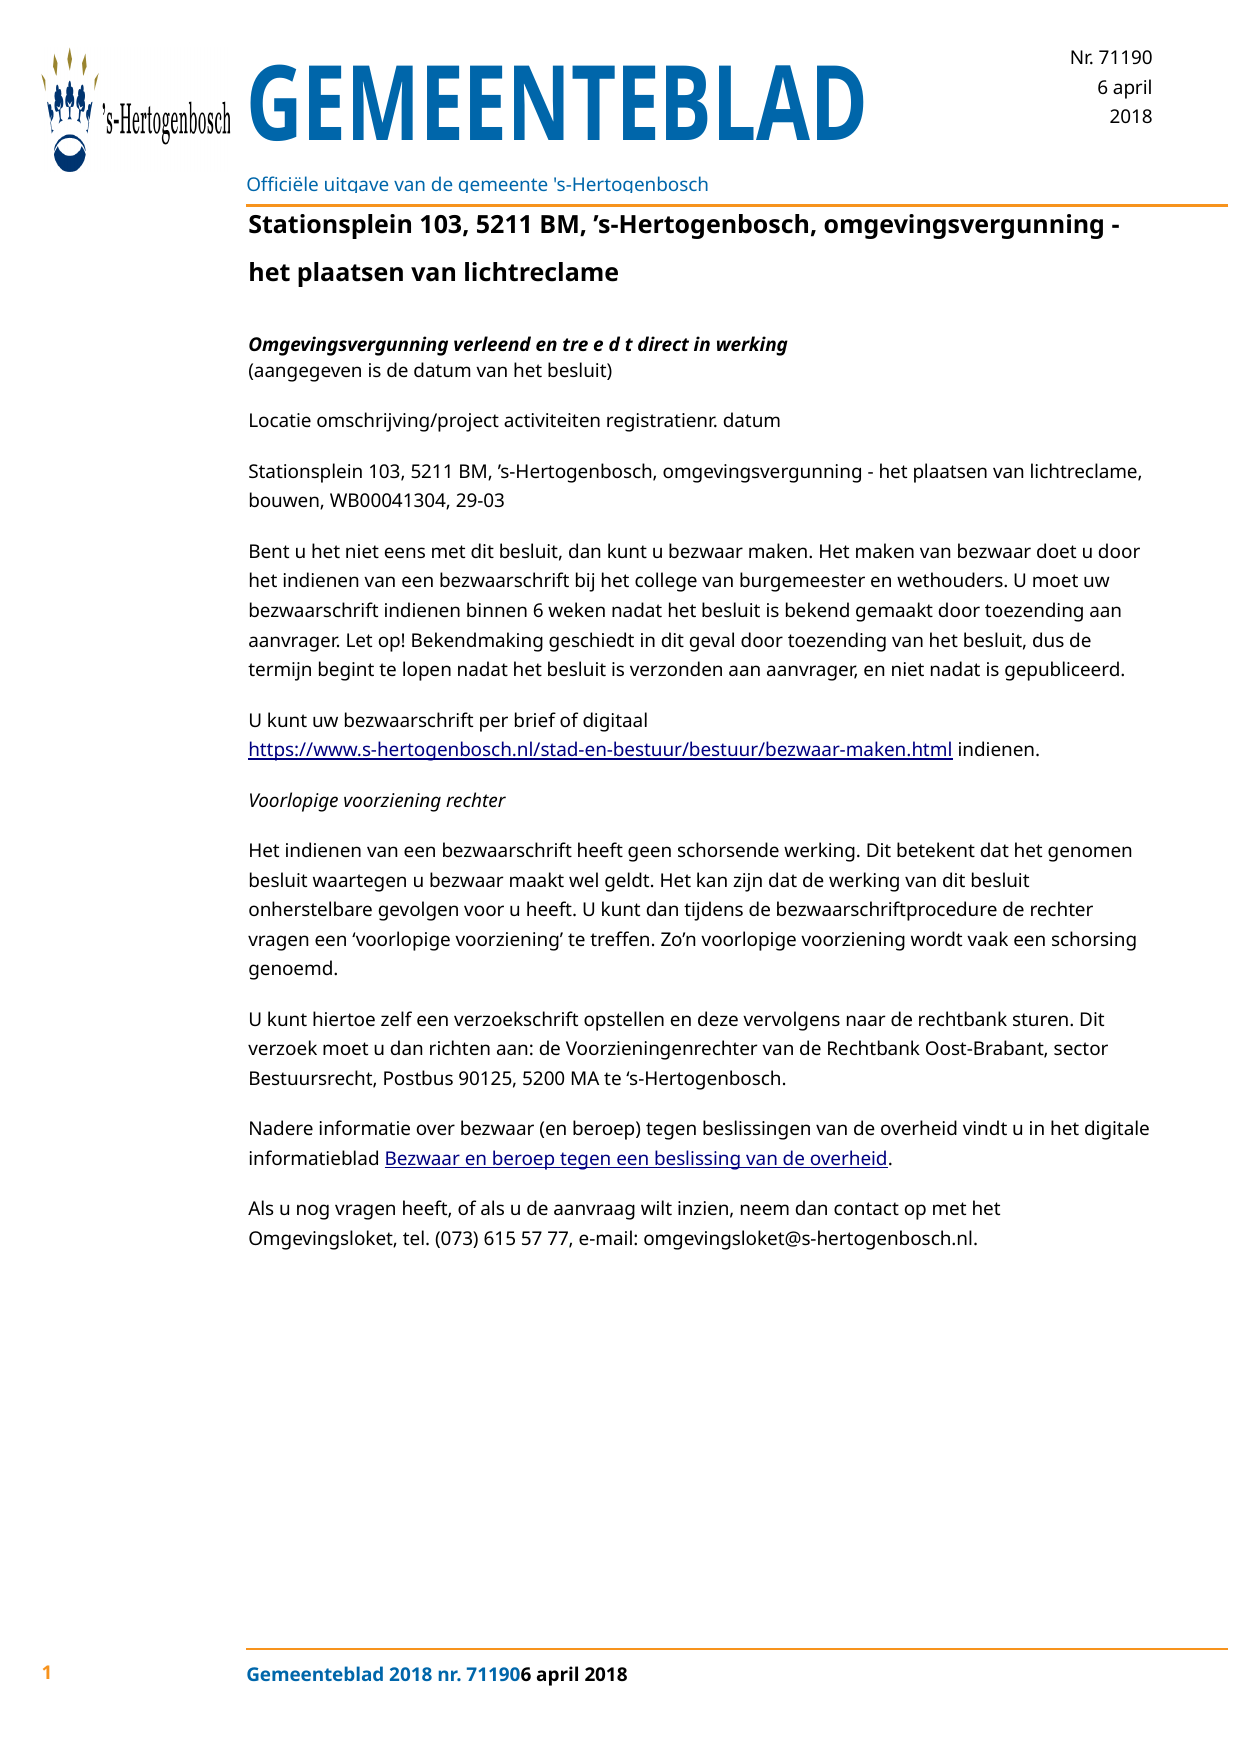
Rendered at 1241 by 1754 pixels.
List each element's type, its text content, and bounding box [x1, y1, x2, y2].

text (aangegeven is de datum van het besluit) [248, 357, 1152, 383]
text Stationsplein 103, 5211 BM, ’s-Hertogenbosch, omgevingsvergunning - het plaatsen van lichtreclame, bouwen, WB00041304, 29-03 [248, 458, 1152, 513]
text Bent u het niet eens met dit besluit, dan kunt u bezwaar maken. Het maken van bezwaar doet u door het indienen van een bezwaarschrift bij het college van burgemeester en wethouders. U moet uw bezwaarschrift indienen binnen 6 weken nadat het besluit is bekend gemaakt door toezending aan aanvrager. Let op! Bekendmaking geschiedt in dit geval door toezending van het besluit, dus de termijn begint te lopen nadat het besluit is verzonden aan aanvrager, en niet nadat is gepubliceerd. [248, 538, 1152, 682]
text U kunt hiertoe zelf een verzoekschrift opstellen en deze vervolgens naar de rechtbank sturen. Dit verzoek moet u dan richten aan: de Voorzieningenrechter van de Rechtbank Oost-Brabant, sector Bestuursrecht, Postbus 90125, 5200 MA te ‘s-Hertogenbosch. [248, 1006, 1152, 1091]
text U kunt uw bezwaarschrift per brief of digitaal https://www.s-hertogenbosch.nl/stad-en-bestuur/bestuur/bezwaar-maken.html indienen. [248, 707, 1152, 762]
text Als u nog vragen heeft, of als u de aanvraag wilt inzien, neem dan contact op met het Omgevingsloket, tel. (073) 615 57 77, e-mail: omgevingsloket@s-hertogenbosch.nl. [248, 1196, 1152, 1251]
text Locatie omschrijving/project activiteiten registratienr. datum [248, 408, 1152, 433]
text Voorlopige voorziening rechter [248, 787, 1152, 812]
text Omgevingsvergunning verleend en tre e d t direct in werking [248, 331, 1152, 357]
text Nadere informatie over bezwaar (en beroep) tegen beslissingen van de overheid vindt u in het digitale informatieblad Bezwaar en beroep tegen een beslissing van de overheid. [248, 1116, 1152, 1171]
text Stationsplein 103, 5211 BM, ’s-Hertogenbosch, omgevingsvergunning - het plaatsen van lichtreclame [248, 207, 1152, 288]
text Het indienen van een bezwaarschrift heeft geen schorsende werking. Dit betekent dat het genomen besluit waartegen u bezwaar maakt wel geldt. Het kan zijn dat de werking van dit besluit onherstelbare gevolgen voor u heeft. U kunt dan tijdens de bezwaarschriftprocedure de rechter vragen een ‘voorlopige voorziening’ te treffen. Zo’n voorlopige voorziening wordt vaak een schorsing genoemd. [248, 837, 1152, 981]
picture [41, 47, 231, 172]
